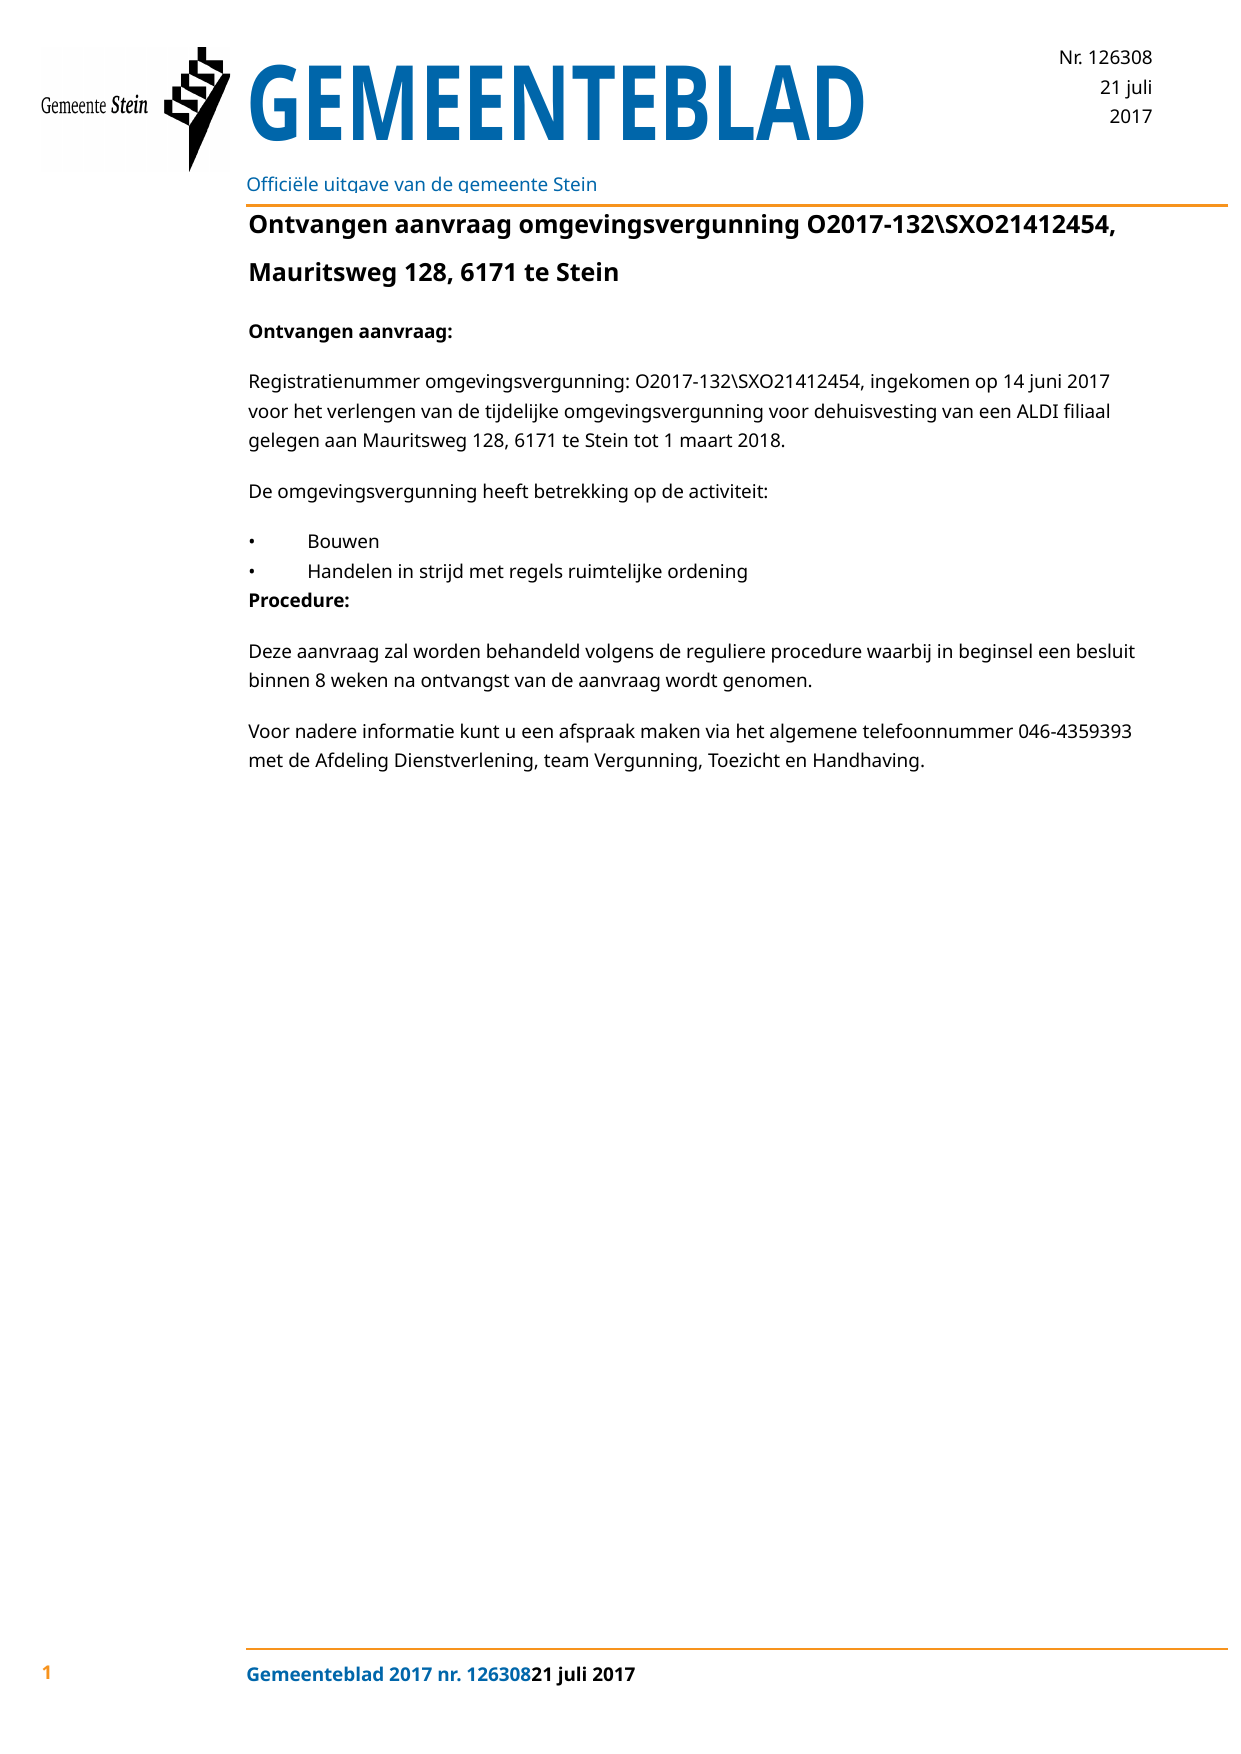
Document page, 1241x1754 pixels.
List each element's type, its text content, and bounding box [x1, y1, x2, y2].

text Ontvangen aanvraag: [248, 318, 1152, 344]
list Handelen in strijd met regels ruimtelijke ordening [248, 558, 1152, 584]
text De omgevingsvergunning heeft betrekking op de activiteit: [248, 478, 1152, 504]
text Registratienummer omgevingsvergunning: O2017-132\SXO21412454, ingekomen op 14 juni 2017 voor het verlengen van de tijdelijke omgevingsvergunning voor dehuisvesting van een ALDI filiaal gelegen aan Mauritsweg 128, 6171 te Stein tot 1 maart 2018. [248, 368, 1152, 453]
text Voor nadere informatie kunt u een afspraak maken via het algemene telefoonnummer 046-4359393 met de Afdeling Dienstverlening, team Vergunning, Toezicht en Handhaving. [248, 718, 1152, 773]
picture [41, 47, 231, 172]
text Ontvangen aanvraag omgevingsvergunning O2017-132\SXO21412454, Mauritsweg 128, 6171 te Stein [248, 207, 1152, 288]
list Bouwen [248, 528, 1152, 554]
text Procedure: [248, 587, 1152, 613]
text Deze aanvraag zal worden behandeld volgens de reguliere procedure waarbij in beginsel een besluit binnen 8 weken na ontvangst van de aanvraag wordt genomen. [248, 638, 1152, 693]
